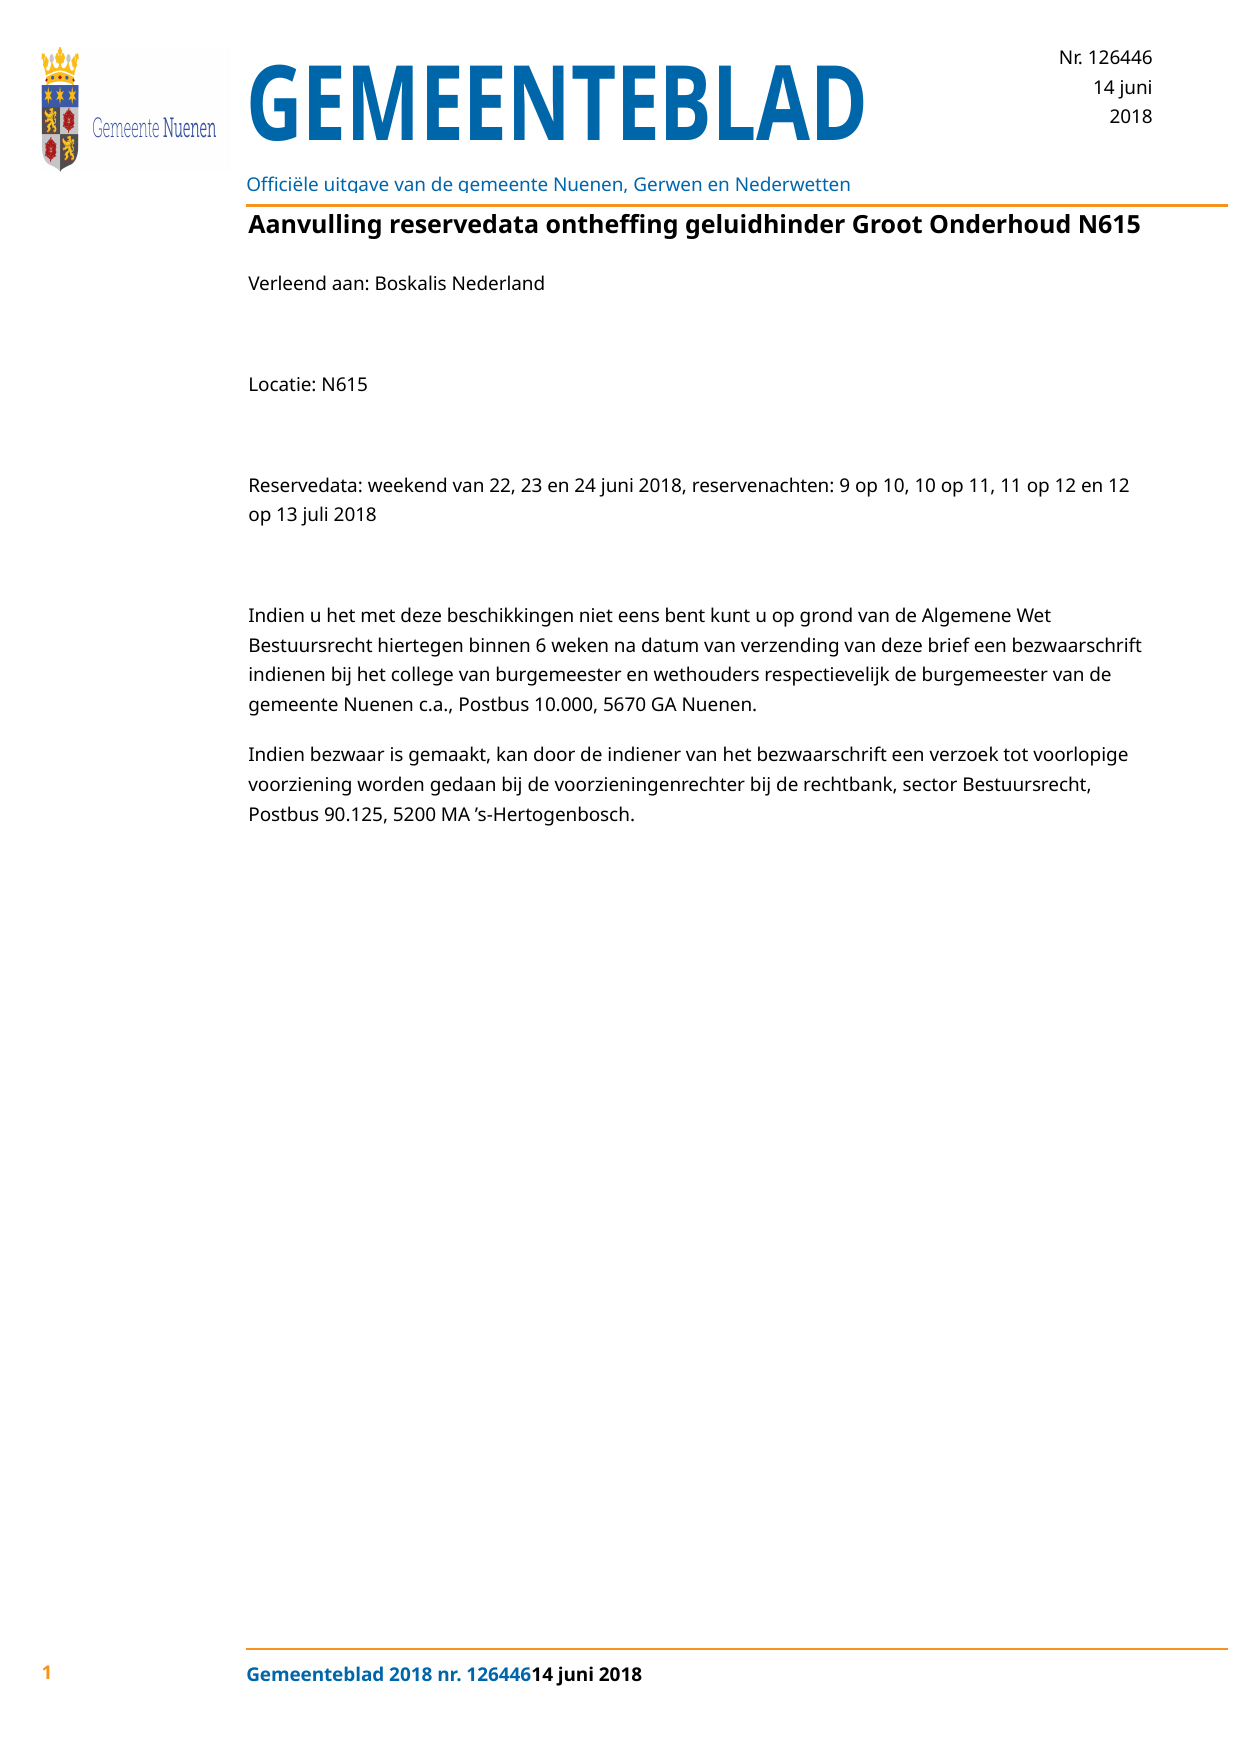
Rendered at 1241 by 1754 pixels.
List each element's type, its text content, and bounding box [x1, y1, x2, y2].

text Reservedata: weekend van 22, 23 en 24 juni 2018, reservenachten: 9 op 10, 10 op 11, 11 op 12 en 12 op 13 juli 2018 [248, 472, 1152, 527]
text Indien u het met deze beschikkingen niet eens bent kunt u op grond van de Algemene Wet Bestuursrecht hiertegen binnen 6 weken na datum van verzending van deze brief een bezwaarschrift indienen bij het college van burgemeester en wethouders respectievelijk de burgemeester van de gemeente Nuenen c.a., Postbus 10.000, 5670 GA Nuenen. [248, 602, 1152, 717]
text Locatie: N615 [248, 371, 1152, 397]
text Verleend aan: Boskalis Nederland [248, 270, 1152, 296]
text Aanvulling reservedata ontheffing geluidhinder Groot Onderhoud N615 [248, 207, 1152, 241]
text Indien bezwaar is gemaakt, kan door de indiener van het bezwaarschrift een verzoek tot voorlopige voorziening worden gedaan bij de voorzieningenrechter bij de rechtbank, sector Bestuursrecht, Postbus 90.125, 5200 MA ’s-Hertogenbosch. [248, 742, 1152, 826]
picture [41, 47, 231, 172]
